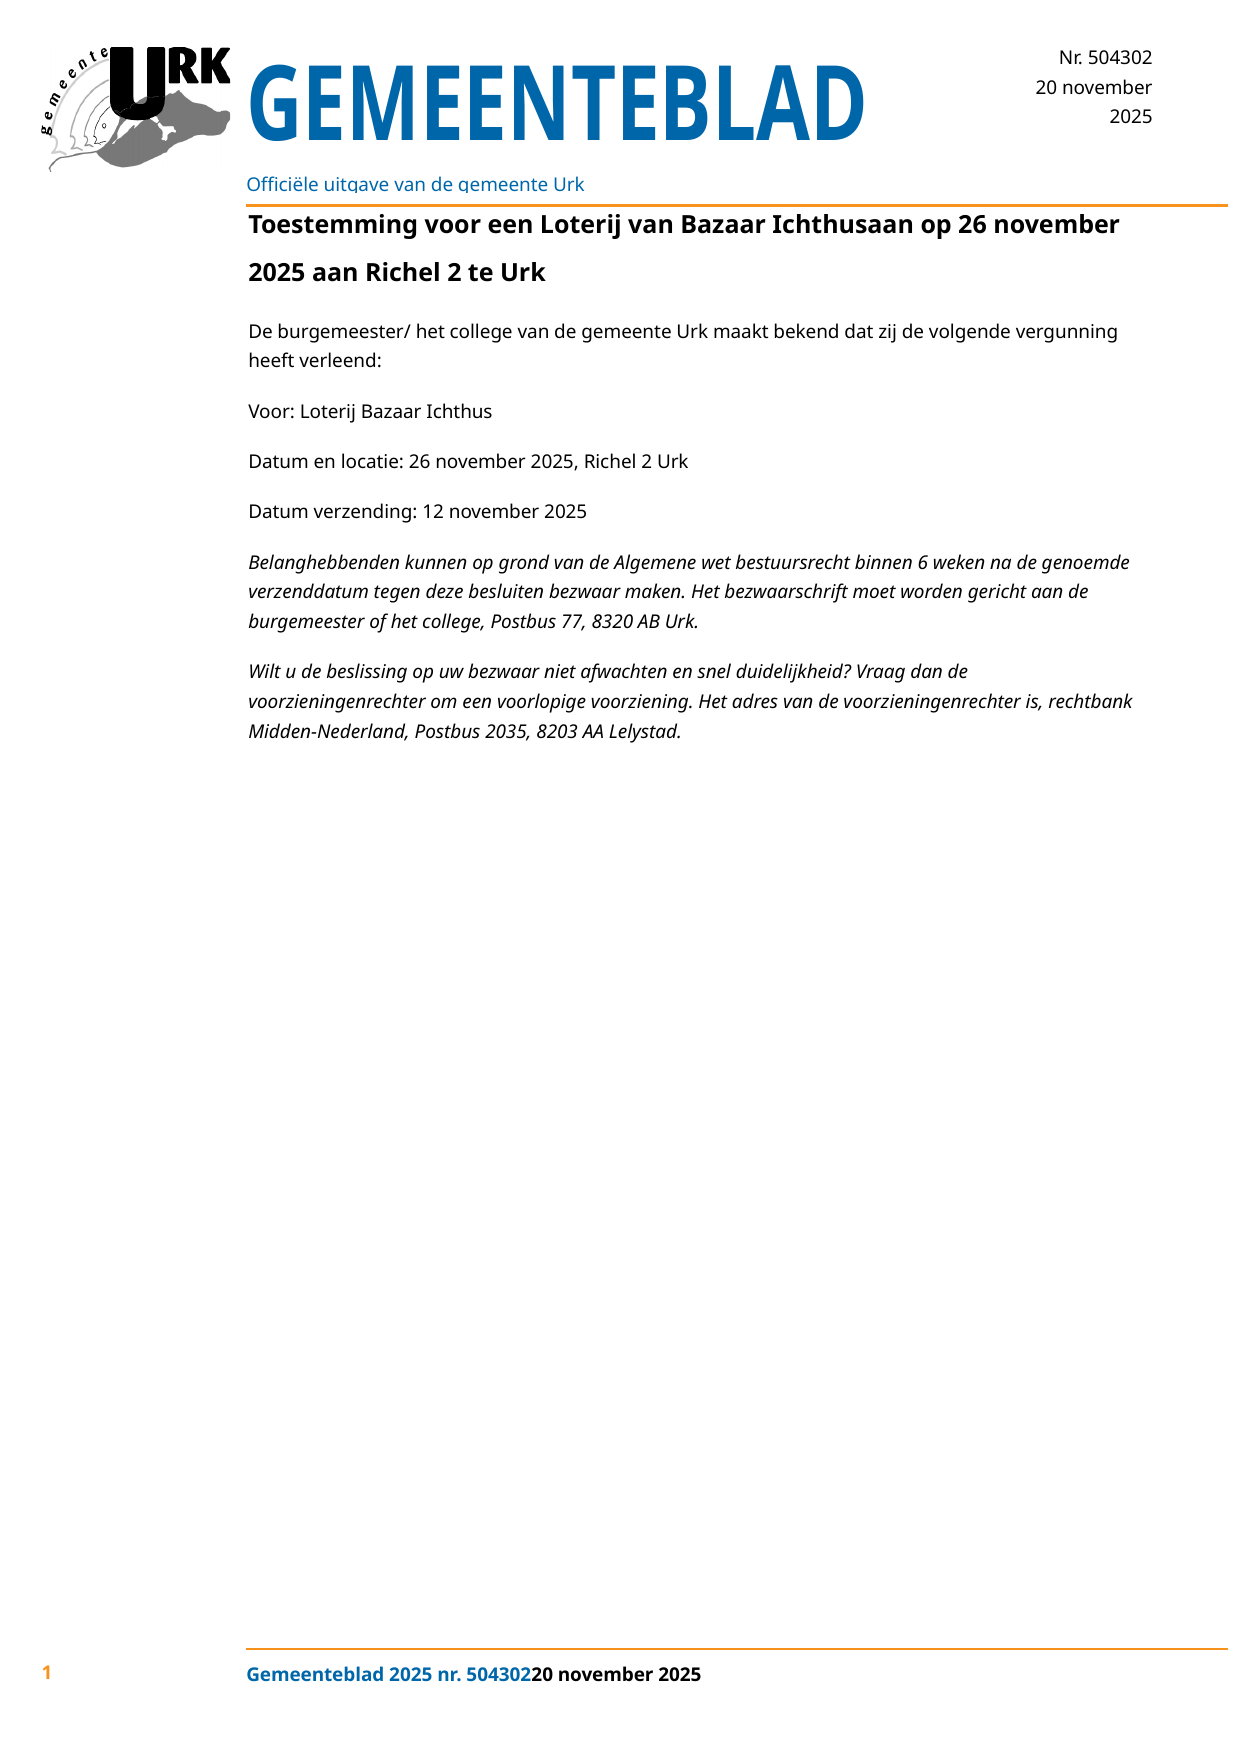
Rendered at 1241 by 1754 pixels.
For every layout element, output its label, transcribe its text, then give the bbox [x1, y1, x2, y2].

text Voor: Loterij Bazaar Ichthus [248, 398, 1152, 424]
text Toestemming voor een Loterij van Bazaar Ichthusaan op 26 november 2025 aan Richel 2 te Urk [248, 207, 1152, 288]
text Datum en locatie: 26 november 2025, Richel 2 Urk [248, 448, 1152, 474]
text De burgemeester/ het college van de gemeente Urk maakt bekend dat zij de volgende vergunning heeft verleend: [248, 318, 1152, 373]
text Wilt u de beslissing op uw bezwaar niet afwachten en snel duidelijkheid? Vraag dan de voorzieningenrechter om een voorlopige voorziening. Het adres van de voorzieningenrechter is, rechtbank Midden-Nederland, Postbus 2035, 8203 AA Lelystad. [248, 659, 1152, 744]
text Belanghebbenden kunnen op grond van de Algemene wet bestuursrecht binnen 6 weken na de genoemde verzenddatum tegen deze besluiten bezwaar maken. Het bezwaarschrift moet worden gericht aan de burgemeester of het college, Postbus 77, 8320 AB Urk. [248, 549, 1152, 634]
text Datum verzending: 12 november 2025 [248, 499, 1152, 524]
picture [41, 47, 231, 172]
